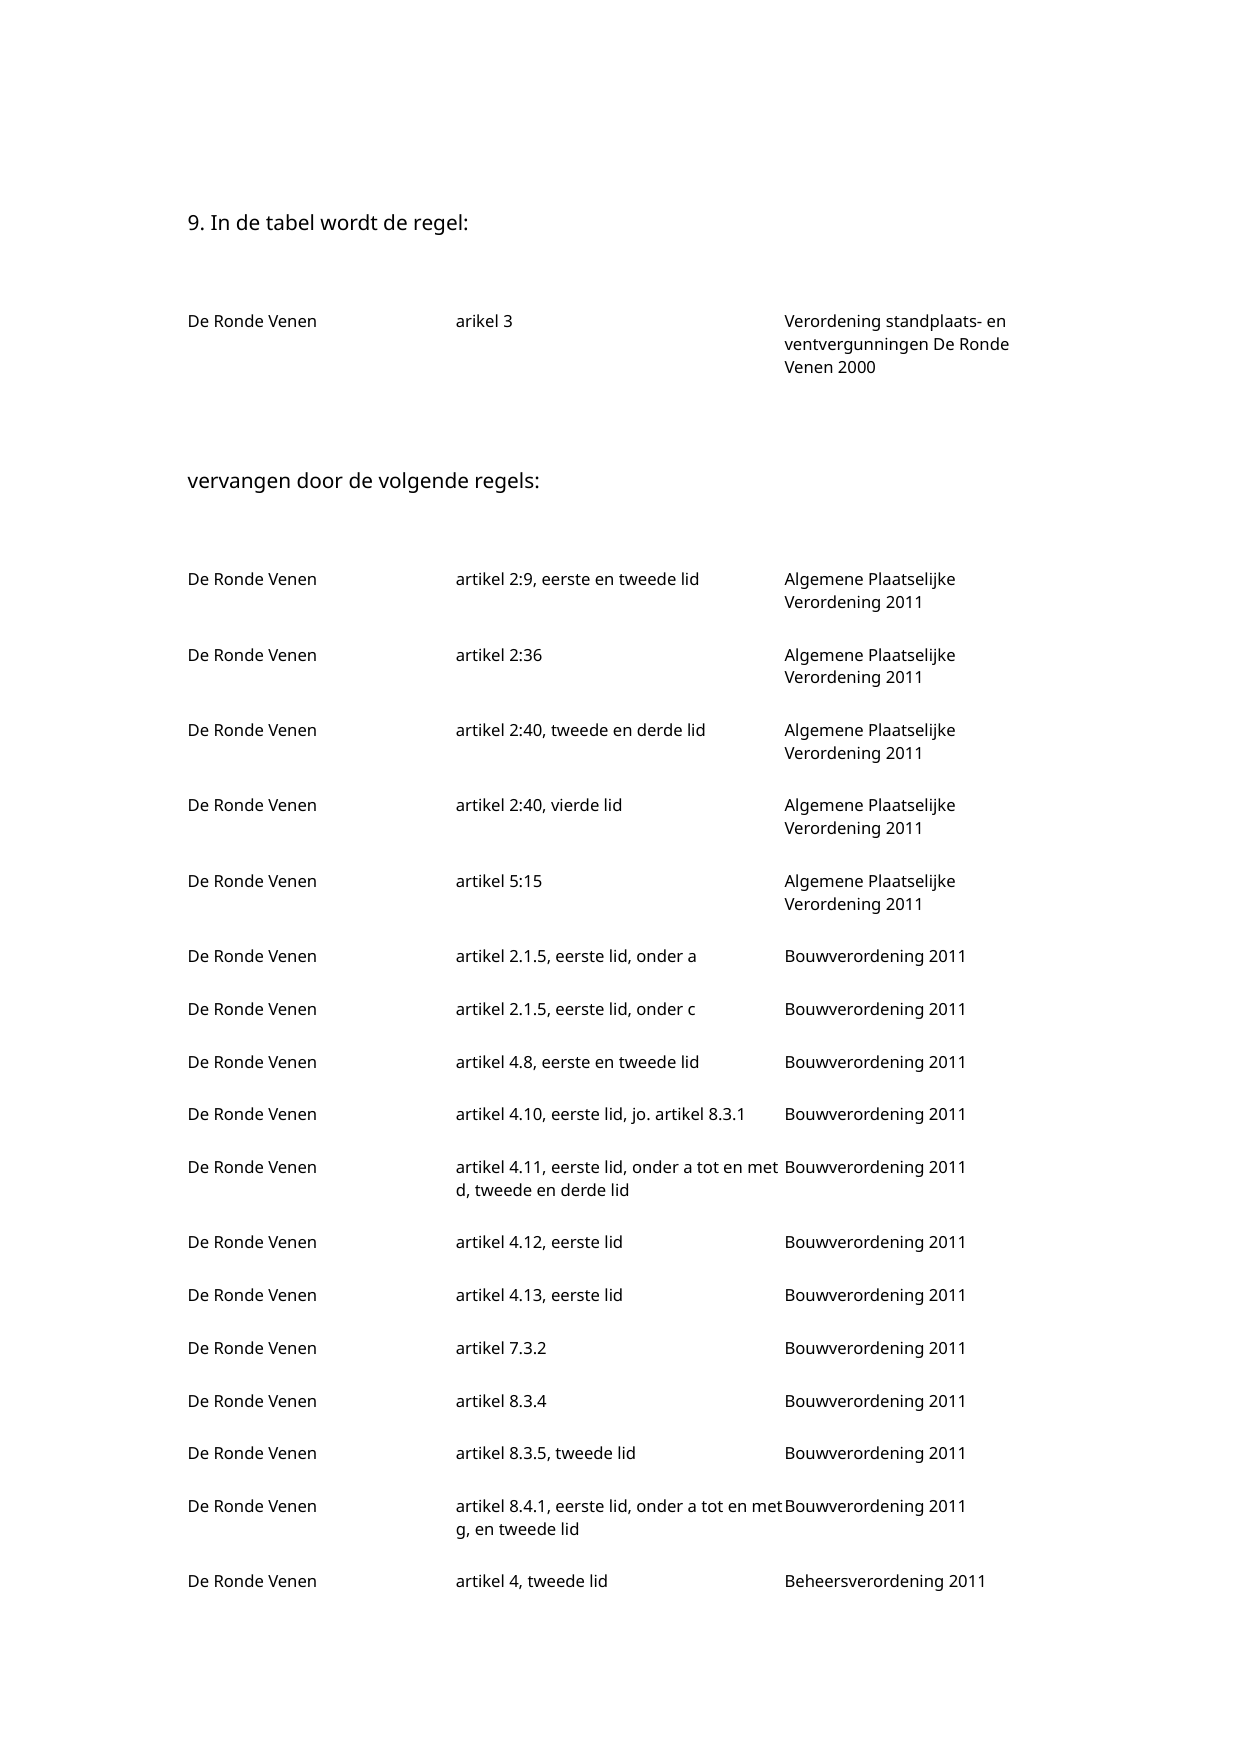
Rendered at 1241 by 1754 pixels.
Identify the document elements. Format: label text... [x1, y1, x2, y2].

table_cell Bouwverordening 2011 [784, 1284, 1053, 1336]
table_cell De Ronde Venen [188, 869, 456, 945]
table_cell De Ronde Venen [188, 719, 456, 794]
table_cell Bouwverordening 2011 [784, 998, 1053, 1050]
table_cell Algemene Plaatselijke Verordening 2011 [784, 794, 1053, 869]
table_cell De Ronde Venen [188, 1103, 456, 1156]
table_cell artikel 7.3.2 [456, 1336, 784, 1389]
text vervangen door de volgende regels: [187, 466, 1053, 495]
table_cell De Ronde Venen [188, 1231, 456, 1284]
table_cell artikel 2:36 [456, 643, 784, 718]
table_cell artikel 4.13, eerste lid [456, 1284, 784, 1336]
table_cell artikel 4.8, eerste en tweede lid [456, 1050, 784, 1103]
table_cell Bouwverordening 2011 [784, 1050, 1053, 1103]
table_cell Algemene Plaatselijke Verordening 2011 [784, 719, 1053, 794]
table_cell De Ronde Venen [188, 1156, 456, 1231]
table_header De Ronde Venen [188, 310, 456, 408]
table_cell artikel 2.1.5, eerste lid, onder c [456, 998, 784, 1050]
table_cell Bouwverordening 2011 [784, 945, 1053, 997]
table_cell Bouwverordening 2011 [784, 1495, 1053, 1570]
table_header arikel 3 [456, 310, 784, 408]
table_cell artikel 4.10, eerste lid, jo. artikel 8.3.1 [456, 1103, 784, 1156]
table_cell Algemene Plaatselijke Verordening 2011 [784, 869, 1053, 945]
table_cell De Ronde Venen [188, 1284, 456, 1336]
text 9. In de tabel wordt de regel: [187, 208, 1053, 237]
table_cell artikel 2.1.5, eerste lid, onder a [456, 945, 784, 997]
table_cell De Ronde Venen [188, 1336, 456, 1389]
table_cell Algemene Plaatselijke Verordening 2011 [784, 643, 1053, 718]
table_header De Ronde Venen [188, 568, 456, 643]
table_cell Bouwverordening 2011 [784, 1336, 1053, 1389]
table_cell Bouwverordening 2011 [784, 1389, 1053, 1442]
table_header Algemene Plaatselijke Verordening 2011 [784, 568, 1053, 643]
table_header artikel 2:9, eerste en tweede lid [456, 568, 784, 643]
table_cell Bouwverordening 2011 [784, 1442, 1053, 1494]
table_cell artikel 8.4.1, eerste lid, onder a tot en met g, en tweede lid [456, 1495, 784, 1570]
table_cell artikel 8.3.4 [456, 1389, 784, 1442]
table_cell De Ronde Venen [188, 1389, 456, 1442]
table_cell artikel 4, tweede lid [456, 1570, 784, 1593]
table_cell artikel 2:40, vierde lid [456, 794, 784, 869]
table_cell De Ronde Venen [188, 794, 456, 869]
table_cell De Ronde Venen [188, 1570, 456, 1593]
table_cell artikel 5:15 [456, 869, 784, 945]
table_cell artikel 2:40, tweede en derde lid [456, 719, 784, 794]
table_cell Bouwverordening 2011 [784, 1231, 1053, 1284]
table_cell De Ronde Venen [188, 945, 456, 997]
table_cell artikel 8.3.5, tweede lid [456, 1442, 784, 1494]
table_cell De Ronde Venen [188, 1495, 456, 1570]
table_cell De Ronde Venen [188, 643, 456, 718]
table_cell De Ronde Venen [188, 1442, 456, 1494]
table_cell De Ronde Venen [188, 1050, 456, 1103]
table_cell Bouwverordening 2011 [784, 1156, 1053, 1231]
table_cell Beheersverordening 2011 [784, 1570, 1053, 1593]
table_cell artikel 4.11, eerste lid, onder a tot en met d, tweede en derde lid [456, 1156, 784, 1231]
table_header Verordening standplaats- en ventvergunningen De Ronde Venen 2000 [784, 310, 1053, 408]
table_cell Bouwverordening 2011 [784, 1103, 1053, 1156]
table_cell De Ronde Venen [188, 998, 456, 1050]
table_cell artikel 4.12, eerste lid [456, 1231, 784, 1284]
